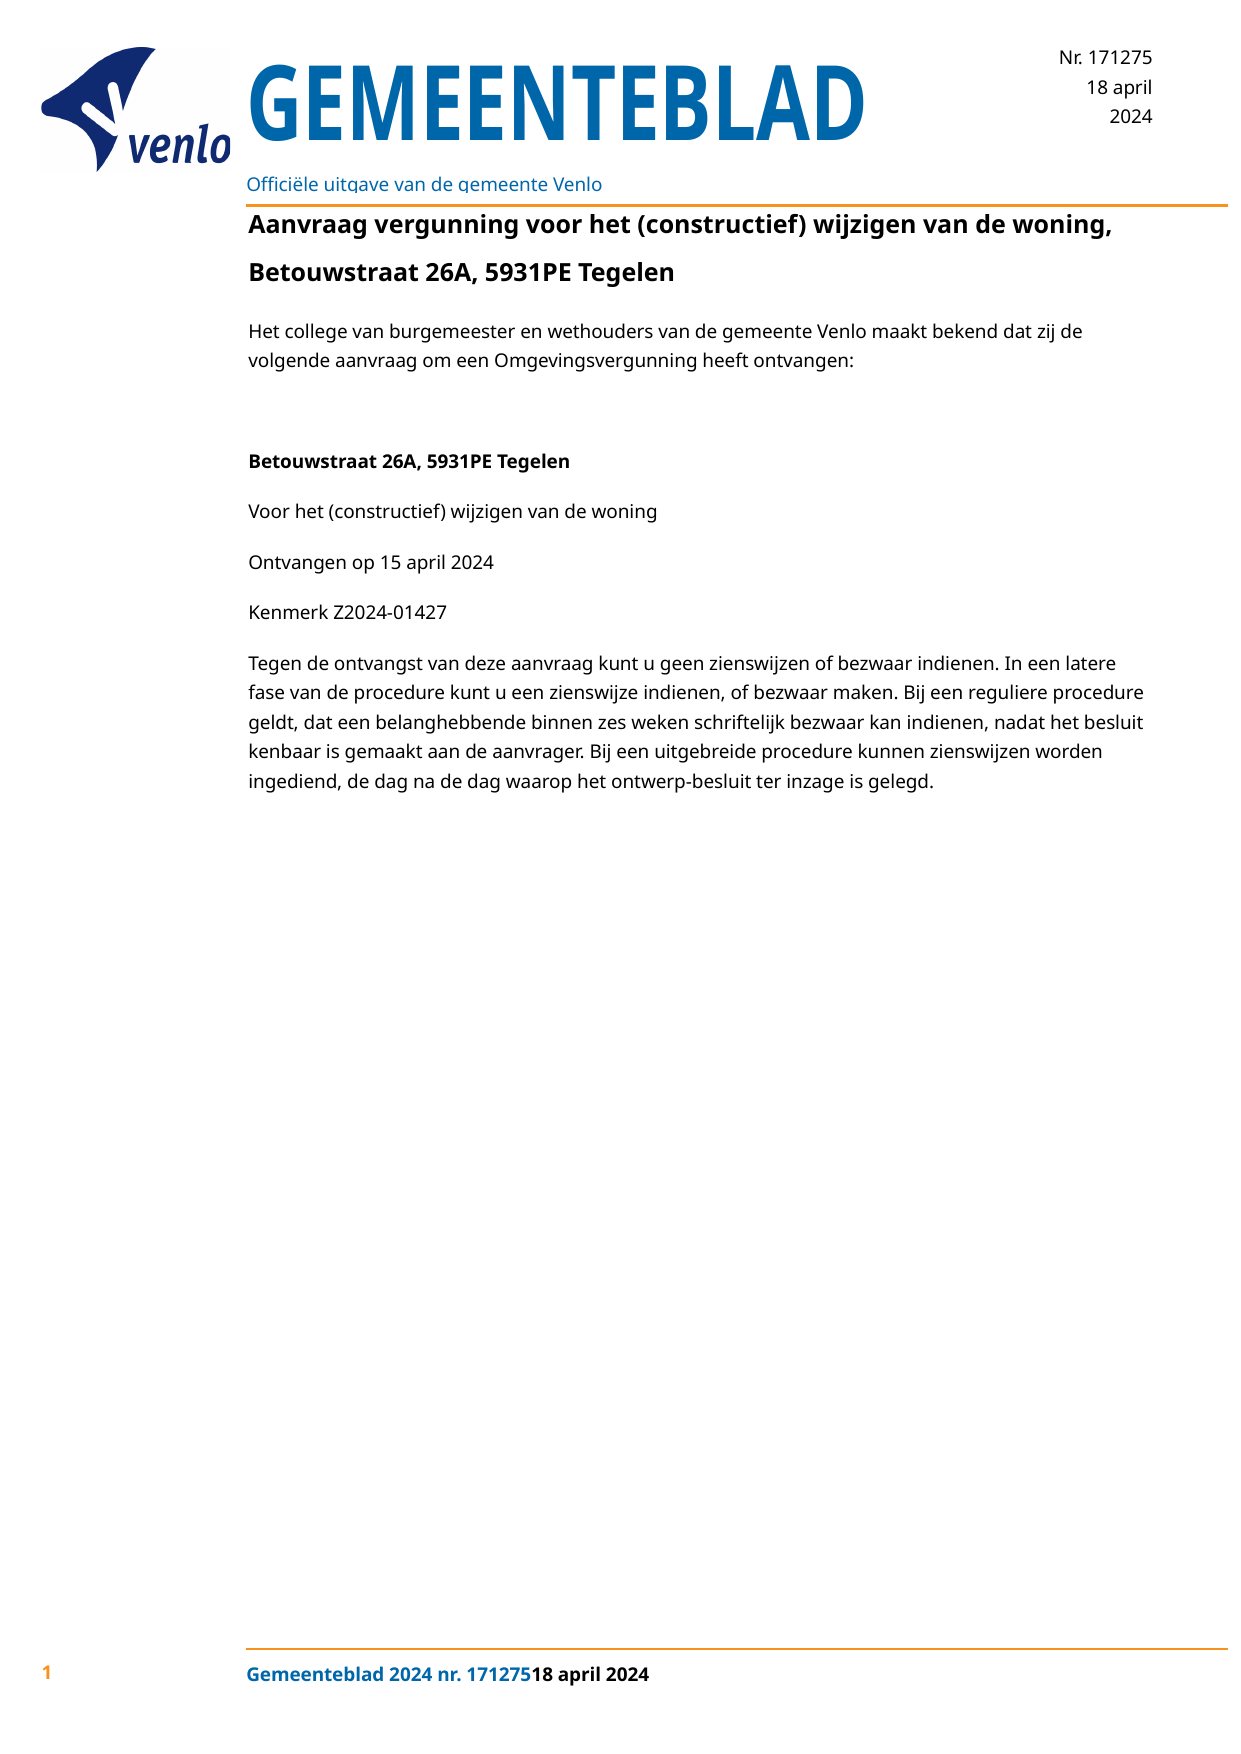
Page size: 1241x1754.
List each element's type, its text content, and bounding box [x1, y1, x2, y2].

text Tegen de ontvangst van deze aanvraag kunt u geen zienswijzen of bezwaar indienen. In een latere fase van de procedure kunt u een zienswijze indienen, of bezwaar maken. Bij een reguliere procedure geldt, dat een belanghebbende binnen zes weken schriftelijk bezwaar kan indienen, nadat het besluit kenbaar is gemaakt aan de aanvrager. Bij een uitgebreide procedure kunnen zienswijzen worden ingediend, de dag na de dag waarop het ontwerp-besluit ter inzage is gelegd. [248, 650, 1152, 794]
picture [41, 47, 231, 172]
text Ontvangen op 15 april 2024 [248, 549, 1152, 575]
text Voor het (constructief) wijzigen van de woning [248, 499, 1152, 524]
text Betouwstraat 26A, 5931PE Tegelen [248, 448, 1152, 474]
text Aanvraag vergunning voor het (constructief) wijzigen van de woning, Betouwstraat 26A, 5931PE Tegelen [248, 207, 1152, 288]
text Het college van burgemeester en wethouders van de gemeente Venlo maakt bekend dat zij de volgende aanvraag om een Omgevingsvergunning heeft ontvangen: [248, 318, 1152, 373]
text Kenmerk Z2024-01427 [248, 599, 1152, 625]
